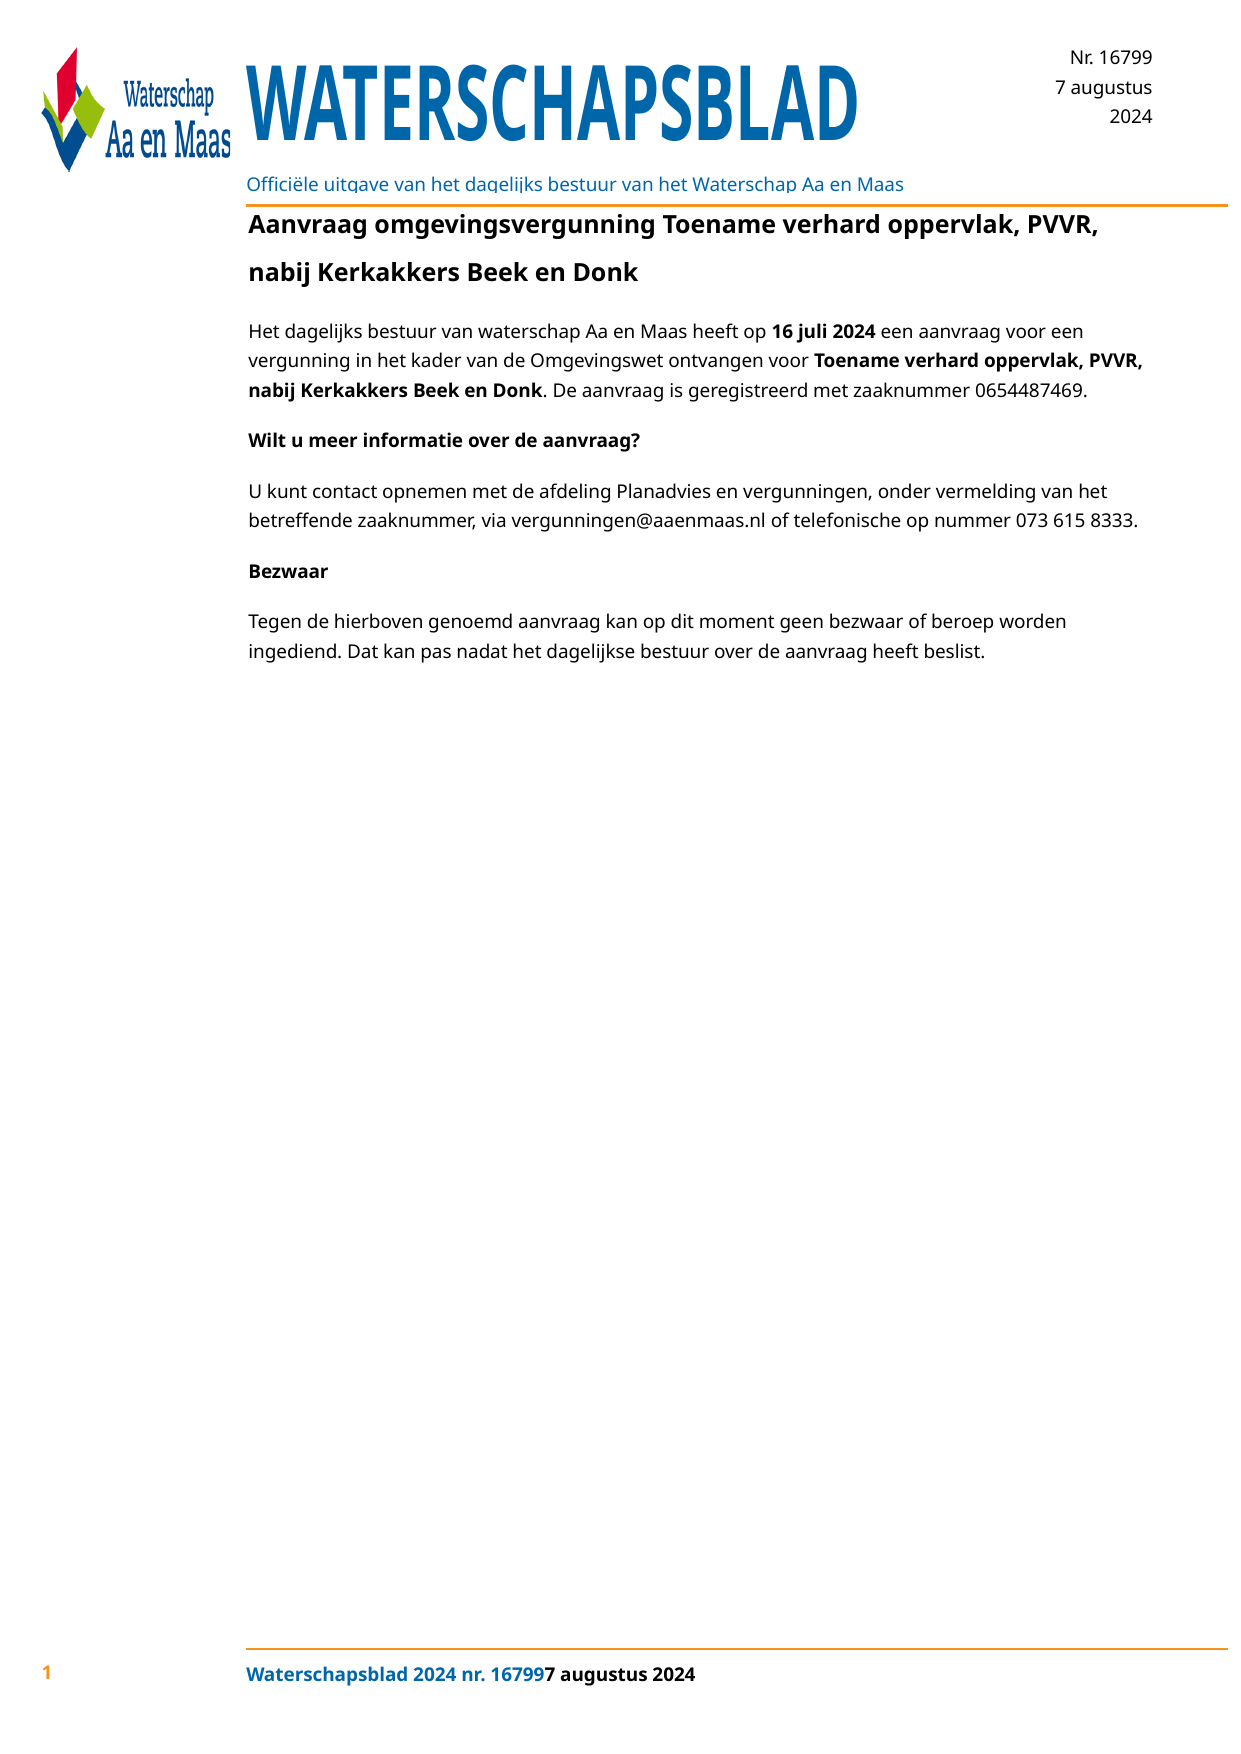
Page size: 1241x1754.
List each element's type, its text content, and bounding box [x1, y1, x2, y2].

text U kunt contact opnemen met de afdeling Planadvies en vergunningen, onder vermelding van het betreffende zaaknummer, via vergunningen@aaenmaas.nl of telefonische op nummer 073 615 8333. [248, 478, 1152, 533]
text Aanvraag omgevingsvergunning Toename verhard oppervlak, PVVR, nabij Kerkakkers Beek en Donk [248, 207, 1152, 288]
text Wilt u meer informatie over de aanvraag? [248, 427, 1152, 453]
text Het dagelijks bestuur van waterschap Aa en Maas heeft op 16 juli 2024 een aanvraag voor een vergunning in het kader van de Omgevingswet ontvangen voor Toename verhard oppervlak, PVVR, nabij Kerkakkers Beek en Donk. De aanvraag is geregistreerd met zaaknummer 0654487469. [248, 318, 1152, 403]
picture [41, 47, 231, 172]
text Bezwaar [248, 558, 1152, 584]
text Tegen de hierboven genoemd aanvraag kan op dit moment geen bezwaar of beroep worden ingediend. Dat kan pas nadat het dagelijkse bestuur over de aanvraag heeft beslist. [248, 608, 1152, 664]
